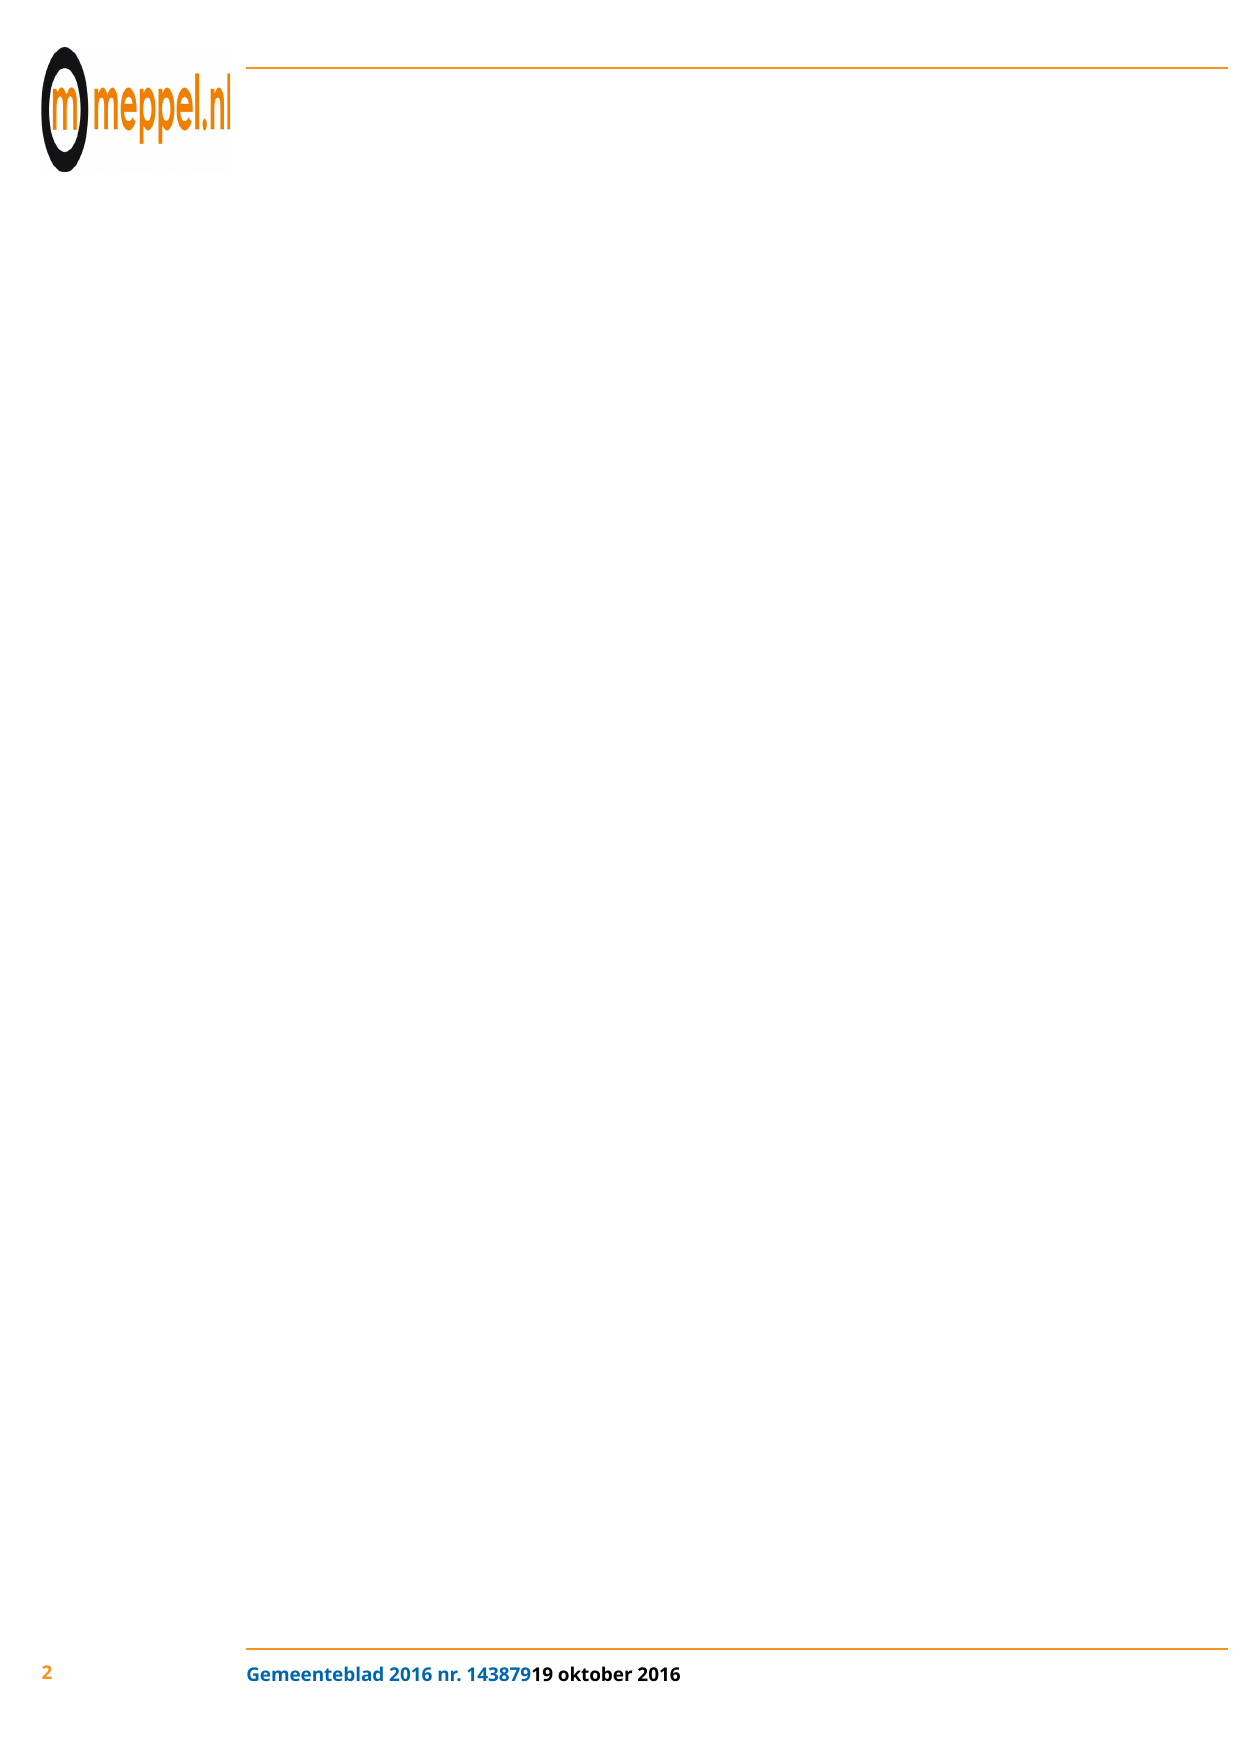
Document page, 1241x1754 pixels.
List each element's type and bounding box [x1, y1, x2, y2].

picture [41, 47, 231, 172]
